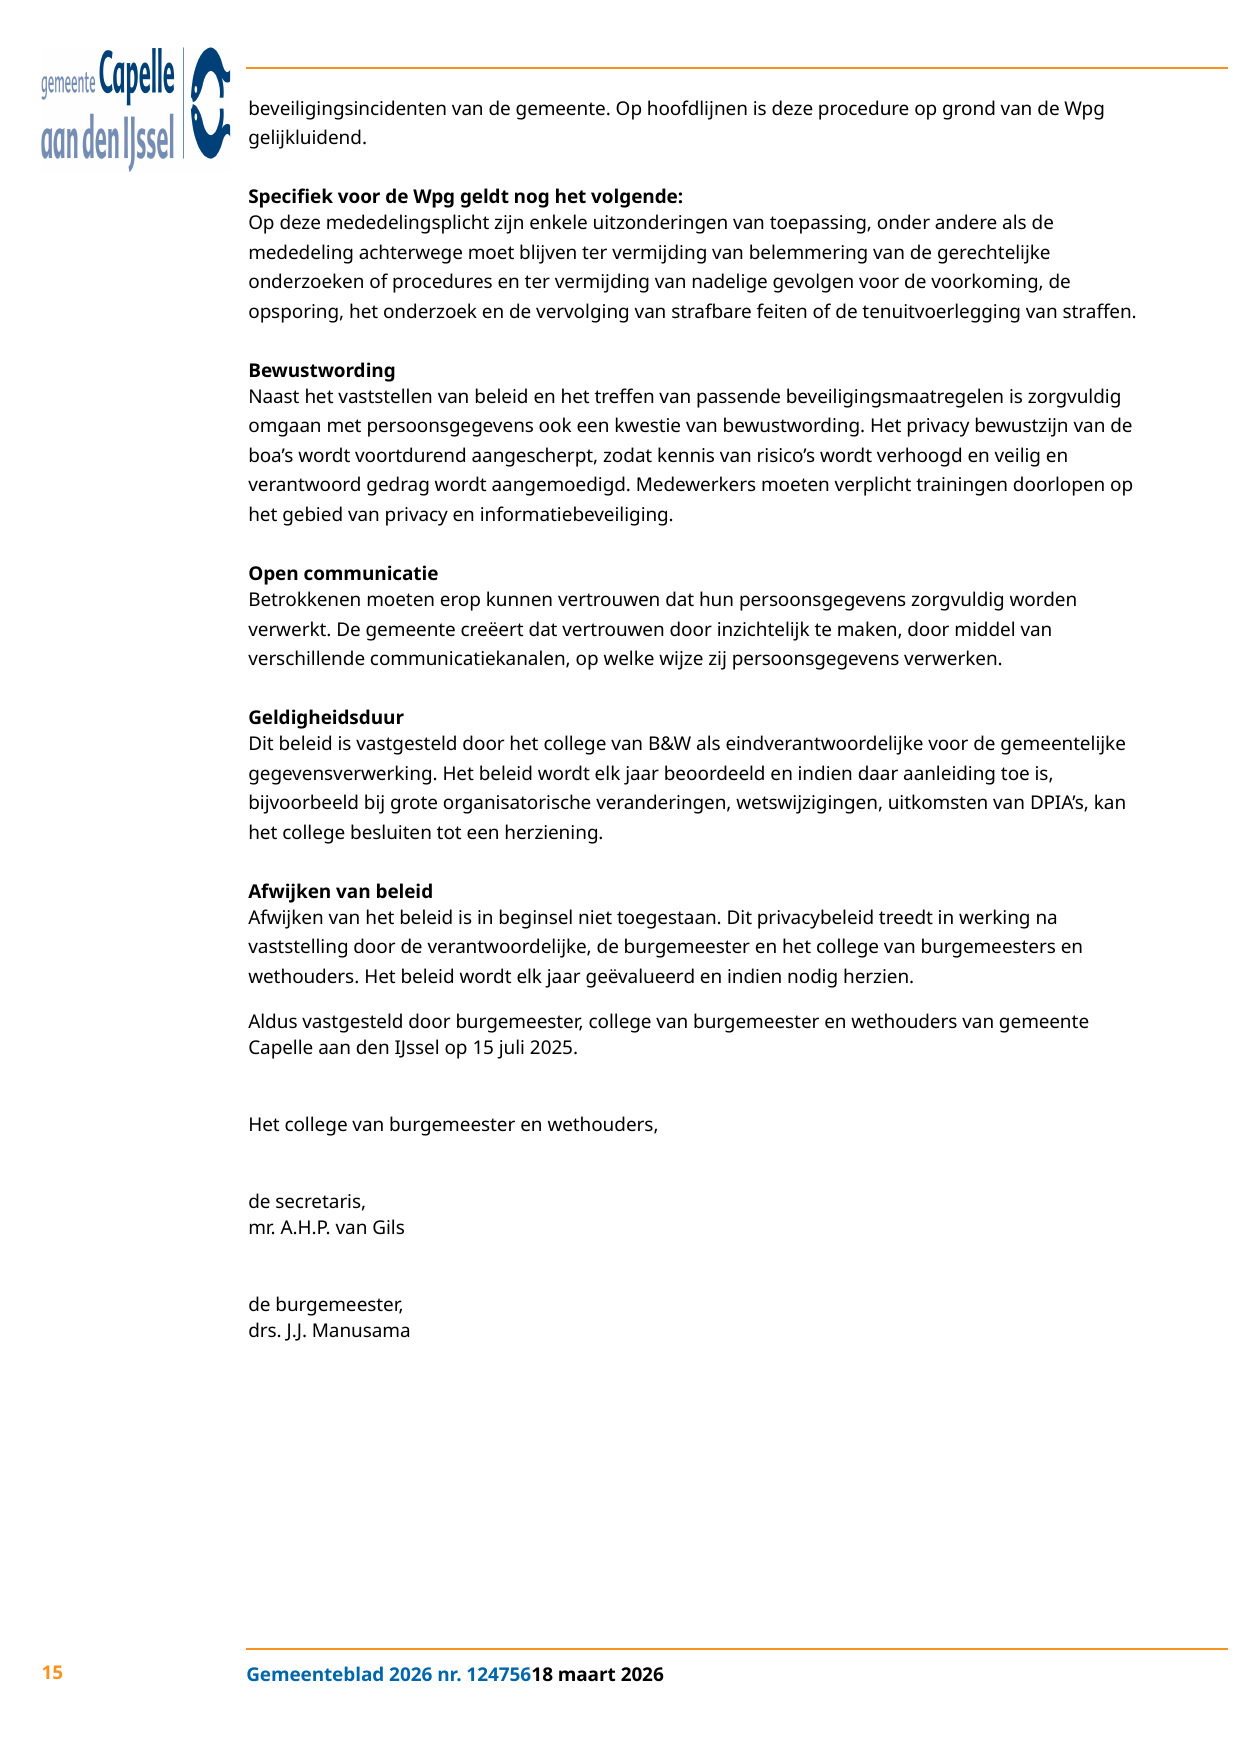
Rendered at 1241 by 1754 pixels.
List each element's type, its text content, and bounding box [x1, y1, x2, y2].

text Op deze mededelingsplicht zijn enkele uitzonderingen van toepassing, onder andere als de mededeling achterwege moet blijven ter vermijding van belemmering van de gerechtelijke onderzoeken of procedures en ter vermijding van nadelige gevolgen voor de voorkoming, de opsporing, het onderzoek en de vervolging van strafbare feiten of de tenuitvoerlegging van straffen. [248, 209, 1152, 324]
text mr. A.H.P. van Gils [248, 1214, 1152, 1240]
text Naast het vaststellen van beleid en het treffen van passende beveiligingsmaatregelen is zorgvuldig omgaan met persoonsgegevens ook een kwestie van bewustwording. Het privacy bewustzijn van de boa’s wordt voortdurend aangescherpt, zodat kennis van risico’s wordt verhoogd en veilig en verantwoord gedrag wordt aangemoedigd. Medewerkers moeten verplicht trainingen doorlopen op het gebied van privacy en informatiebeveiliging. [248, 383, 1152, 527]
text de secretaris, [248, 1189, 1152, 1214]
text Bewustwording [248, 357, 1152, 383]
text Specifiek voor de Wpg geldt nog het volgende: [248, 183, 1152, 209]
text Betrokkenen moeten erop kunnen vertrouwen dat hun persoonsgegevens zorgvuldig worden verwerkt. De gemeente creëert dat vertrouwen door inzichtelijk te maken, door middel van verschillende communicatiekanalen, op welke wijze zij persoonsgegevens verwerken. [248, 586, 1152, 671]
text Afwijken van het beleid is in beginsel niet toegestaan. Dit privacybeleid treedt in werking na vaststelling door de verantwoordelijke, de burgemeester en het college van burgemeesters en wethouders. Het beleid wordt elk jaar geëvalueerd en indien nodig herzien. [248, 904, 1152, 989]
text Geldigheidsduur [248, 704, 1152, 730]
text Het college van burgemeester en wethouders, [248, 1112, 1152, 1137]
text Afwijken van beleid [248, 878, 1152, 904]
text drs. J.J. Manusama [248, 1317, 1152, 1343]
text beveiligingsincidenten van de gemeente. Op hoofdlijnen is deze procedure op grond van de Wpg gelijkluidend. [248, 95, 1152, 150]
text Open communicatie [248, 560, 1152, 586]
text Aldus vastgesteld door burgemeester, college van burgemeester en wethouders van gemeente Capelle aan den IJssel op 15 juli 2025. [248, 1009, 1152, 1060]
text Dit beleid is vastgesteld door het college van B&W als eindverantwoordelijke voor de gemeentelijke gegevensverwerking. Het beleid wordt elk jaar beoordeeld en indien daar aanleiding toe is, bijvoorbeeld bij grote organisatorische veranderingen, wetswijzigingen, uitkomsten van DPIA’s, kan het college besluiten tot een herziening. [248, 730, 1152, 845]
text de burgemeester, [248, 1292, 1152, 1317]
picture [41, 47, 231, 172]
